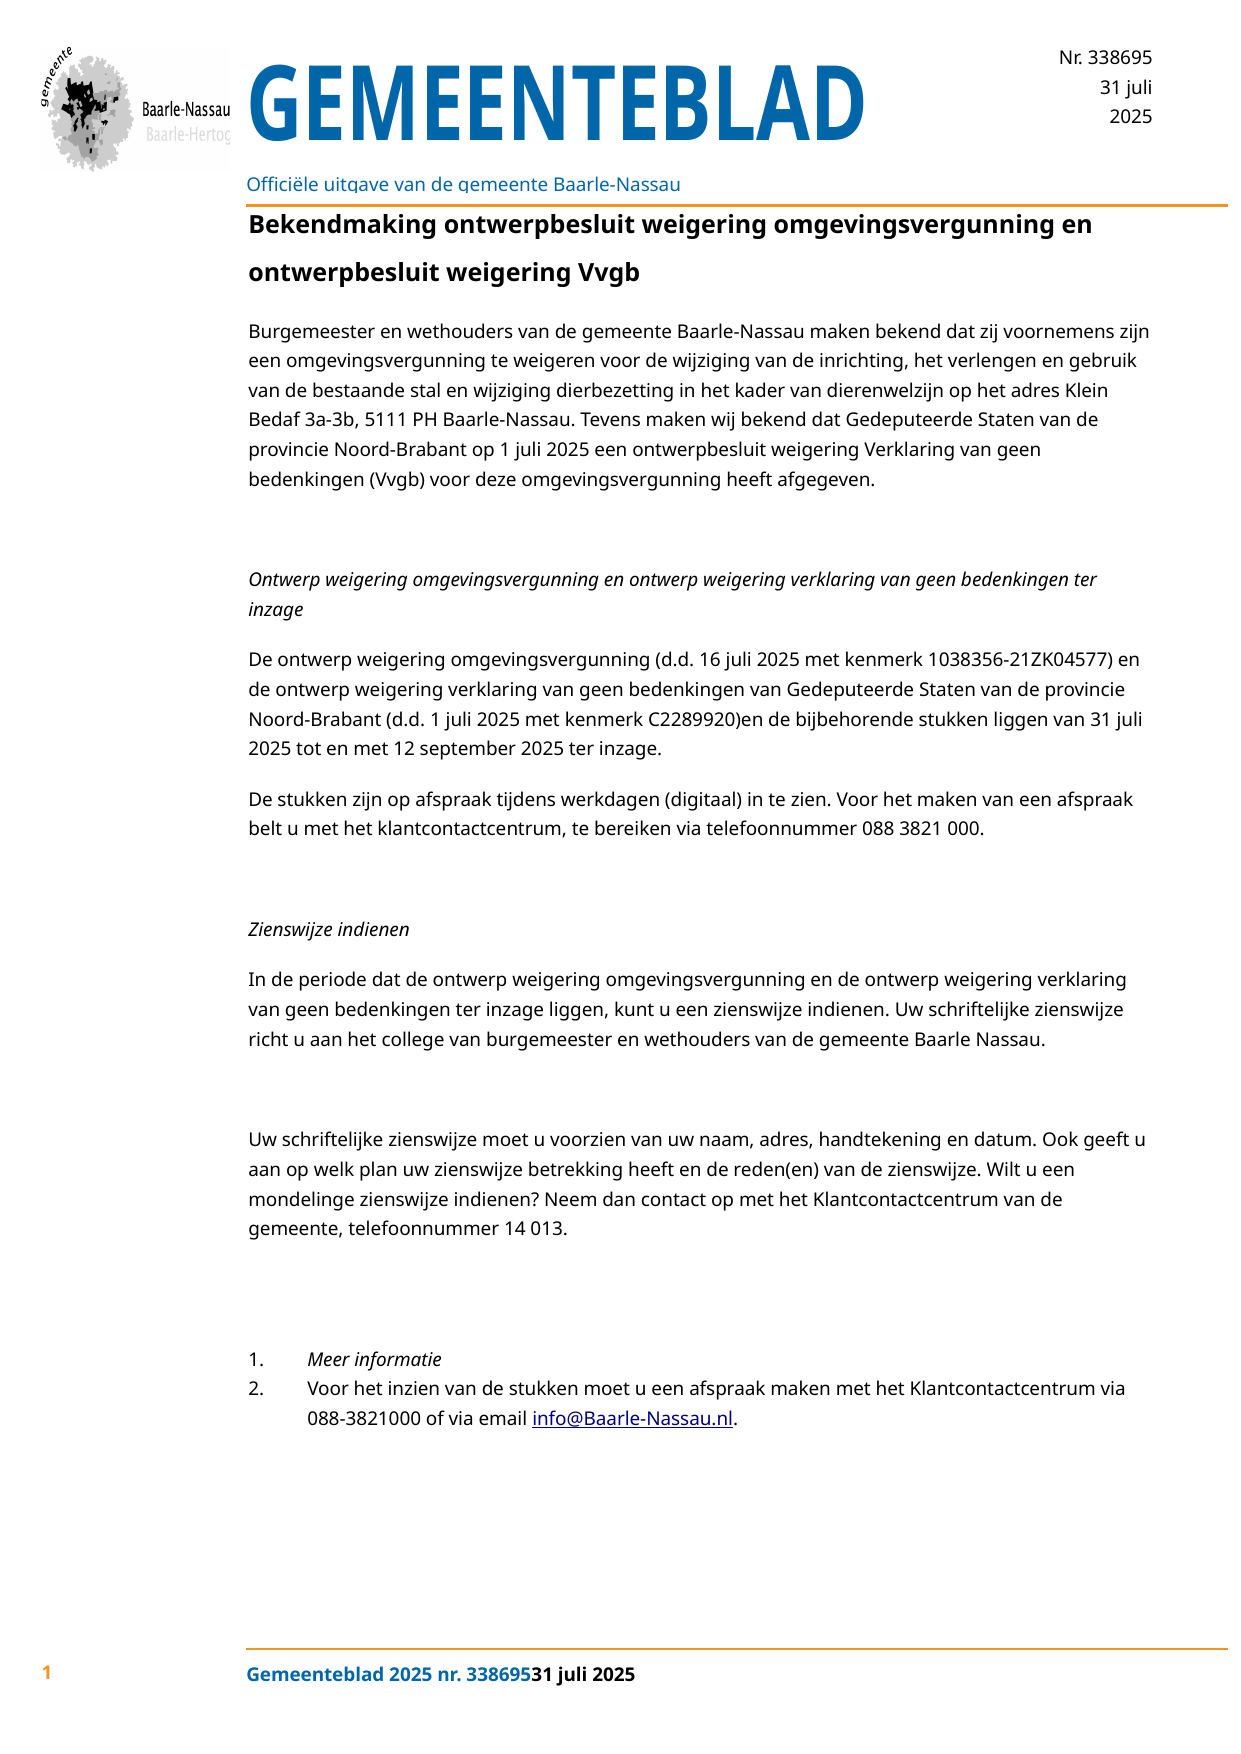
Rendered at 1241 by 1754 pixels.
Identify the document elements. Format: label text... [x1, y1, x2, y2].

text Bekendmaking ontwerpbesluit weigering omgevingsvergunning en ontwerpbesluit weigering Vvgb [248, 207, 1152, 288]
text De ontwerp weigering omgevingsvergunning (d.d. 16 juli 2025 met kenmerk 1038356-21ZK04577) en de ontwerp weigering verklaring van geen bedenkingen van Gedeputeerde Staten van de provincie Noord-Brabant (d.d. 1 juli 2025 met kenmerk C2289920)en de bijbehorende stukken liggen van 31 juli 2025 tot en met 12 september 2025 ter inzage. [248, 647, 1152, 761]
text Uw schriftelijke zienswijze moet u voorzien van uw naam, adres, handtekening en datum. Ook geeft u aan op welk plan uw zienswijze betrekking heeft en de reden(en) van de zienswijze. Wilt u een mondelinge zienswijze indienen? Neem dan contact op met het Klantcontactcentrum van de gemeente, telefoonnummer 14 013. [248, 1127, 1152, 1241]
text Zienswijze indienen [248, 916, 1152, 942]
text Ontwerp weigering omgevingsvergunning en ontwerp weigering verklaring van geen bedenkingen ter inzage [248, 567, 1152, 622]
list Meer informatie [248, 1346, 1152, 1372]
text Burgemeester en wethouders van de gemeente Baarle-Nassau maken bekend dat zij voornemens zijn een omgevingsvergunning te weigeren voor de wijziging van de inrichting, het verlengen en gebruik van de bestaande stal en wijziging dierbezetting in het kader van dierenwelzijn op het adres Klein Bedaf 3a-3b, 5111 PH Baarle-Nassau. Tevens maken wij bekend dat Gedeputeerde Staten van de provincie Noord-Brabant op 1 juli 2025 een ontwerpbesluit weigering Verklaring van geen bedenkingen (Vvgb) voor deze omgevingsvergunning heeft afgegeven. [248, 318, 1152, 492]
text De stukken zijn op afspraak tijdens werkdagen (digitaal) in te zien. Voor het maken van een afspraak belt u met het klantcontactcentrum, te bereiken via telefoonnummer 088 3821 000. [248, 786, 1152, 841]
picture [41, 47, 231, 172]
list Voor het inzien van de stukken moet u een afspraak maken met het Klantcontactcentrum via 088-3821000 of via email info@Baarle-Nassau.nl. [248, 1375, 1152, 1431]
text In de periode dat de ontwerp weigering omgevingsvergunning en de ontwerp weigering verklaring van geen bedenkingen ter inzage liggen, kunt u een zienswijze indienen. Uw schriftelijke zienswijze richt u aan het college van burgemeester en wethouders van de gemeente Baarle Nassau. [248, 967, 1152, 1052]
